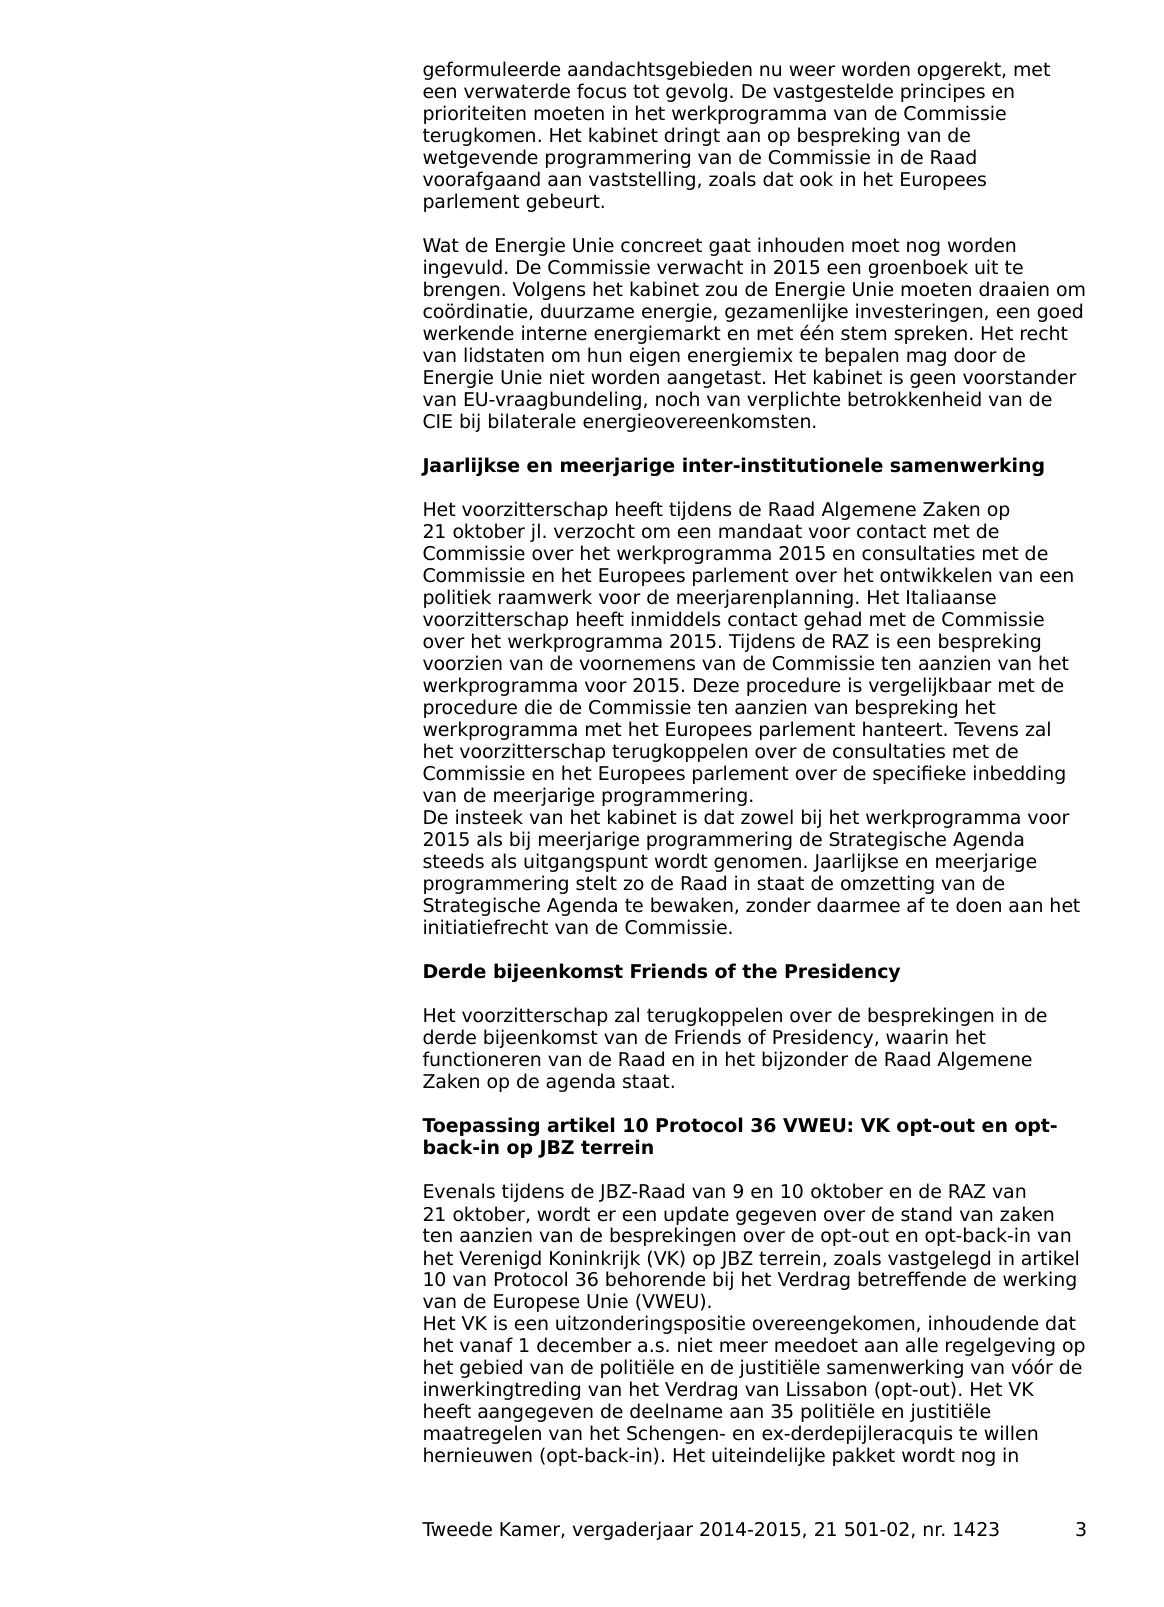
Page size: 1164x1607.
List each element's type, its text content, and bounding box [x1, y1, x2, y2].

text Het voorzitterschap zal terugkoppelen over de besprekingen in de derde bijeenkomst van de Friends of Presidency, waarin het functioneren van de Raad en in het bijzonder de Raad Algemene Zaken op de agenda staat. [422, 1005, 1087, 1093]
text geformuleerde aandachtsgebieden nu weer worden opgerekt, met een verwaterde focus tot gevolg. De vastgestelde principes en prioriteiten moeten in het werkprogramma van de Commissie terugkomen. Het kabinet dringt aan op bespreking van de wetgevende programmering van de Commissie in de Raad voorafgaand aan vaststelling, zoals dat ook in het Europees parlement gebeurt. [422, 59, 1087, 213]
text Het VK is een uitzonderingspositie overeengekomen, inhoudende dat het vanaf 1 december a.s. niet meer meedoet aan alle regelgeving op het gebied van de politiële en de justitiële samenwerking van vóór de inwerkingtreding van het Verdrag van Lissabon (opt-out). Het VK heeft aangegeven de deelname aan 35 politiële en justitiële maatregelen van het Schengen- en ex-derdepijleracquis te willen hernieuwen (opt-back-in). Het uiteindelijke pakket wordt nog in [422, 1313, 1087, 1467]
subtitle Derde bijeenkomst Friends of the Presidency [422, 961, 1087, 983]
text Wat de Energie Unie concreet gaat inhouden moet nog worden ingevuld. De Commissie verwacht in 2015 een groenboek uit te brengen. Volgens het kabinet zou de Energie Unie moeten draaien om coördinatie, duurzame energie, gezamenlijke investeringen, een goed werkende interne energiemarkt en met één stem spreken. Het recht van lidstaten om hun eigen energiemix te bepalen mag door de Energie Unie niet worden aangetast. Het kabinet is geen voorstander van EU-vraagbundeling, noch van verplichte betrokkenheid van de CIE bij bilaterale energieovereenkomsten. [422, 235, 1087, 433]
subtitle Toepassing artikel 10 Protocol 36 VWEU: VK opt-out en opt-back-in op JBZ terrein [422, 1115, 1087, 1159]
subtitle Jaarlijkse en meerjarige inter-institutionele samenwerking [422, 455, 1087, 477]
text De insteek van het kabinet is dat zowel bij het werkprogramma voor 2015 als bij meerjarige programmering de Strategische Agenda steeds als uitgangspunt wordt genomen. Jaarlijkse en meerjarige programmering stelt zo de Raad in staat de omzetting van de Strategische Agenda te bewaken, zonder daarmee af te doen aan het initiatiefrecht van de Commissie. [422, 807, 1087, 939]
text Evenals tijdens de JBZ-Raad van 9 en 10 oktober en de RAZ van 21 oktober, wordt er een update gegeven over de stand van zaken ten aanzien van de besprekingen over de opt-out en opt-back-in van het Verenigd Koninkrijk (VK) op JBZ terrein, zoals vastgelegd in artikel 10 van Protocol 36 behorende bij het Verdrag betreffende de werking van de Europese Unie (VWEU). [422, 1181, 1087, 1313]
text Het voorzitterschap heeft tijdens de Raad Algemene Zaken op 21 oktober jl. verzocht om een mandaat voor contact met de Commissie over het werkprogramma 2015 en consultaties met de Commissie en het Europees parlement over het ontwikkelen van een politiek raamwerk voor de meerjarenplanning. Het Italiaanse voorzitterschap heeft inmiddels contact gehad met de Commissie over het werkprogramma 2015. Tijdens de RAZ is een bespreking voorzien van de voornemens van de Commissie ten aanzien van het werkprogramma voor 2015. Deze procedure is vergelijkbaar met de procedure die de Commissie ten aanzien van bespreking het werkprogramma met het Europees parlement hanteert. Tevens zal het voorzitterschap terugkoppelen over de consultaties met de Commissie en het Europees parlement over de specifieke inbedding van de meerjarige programmering. [422, 499, 1087, 807]
